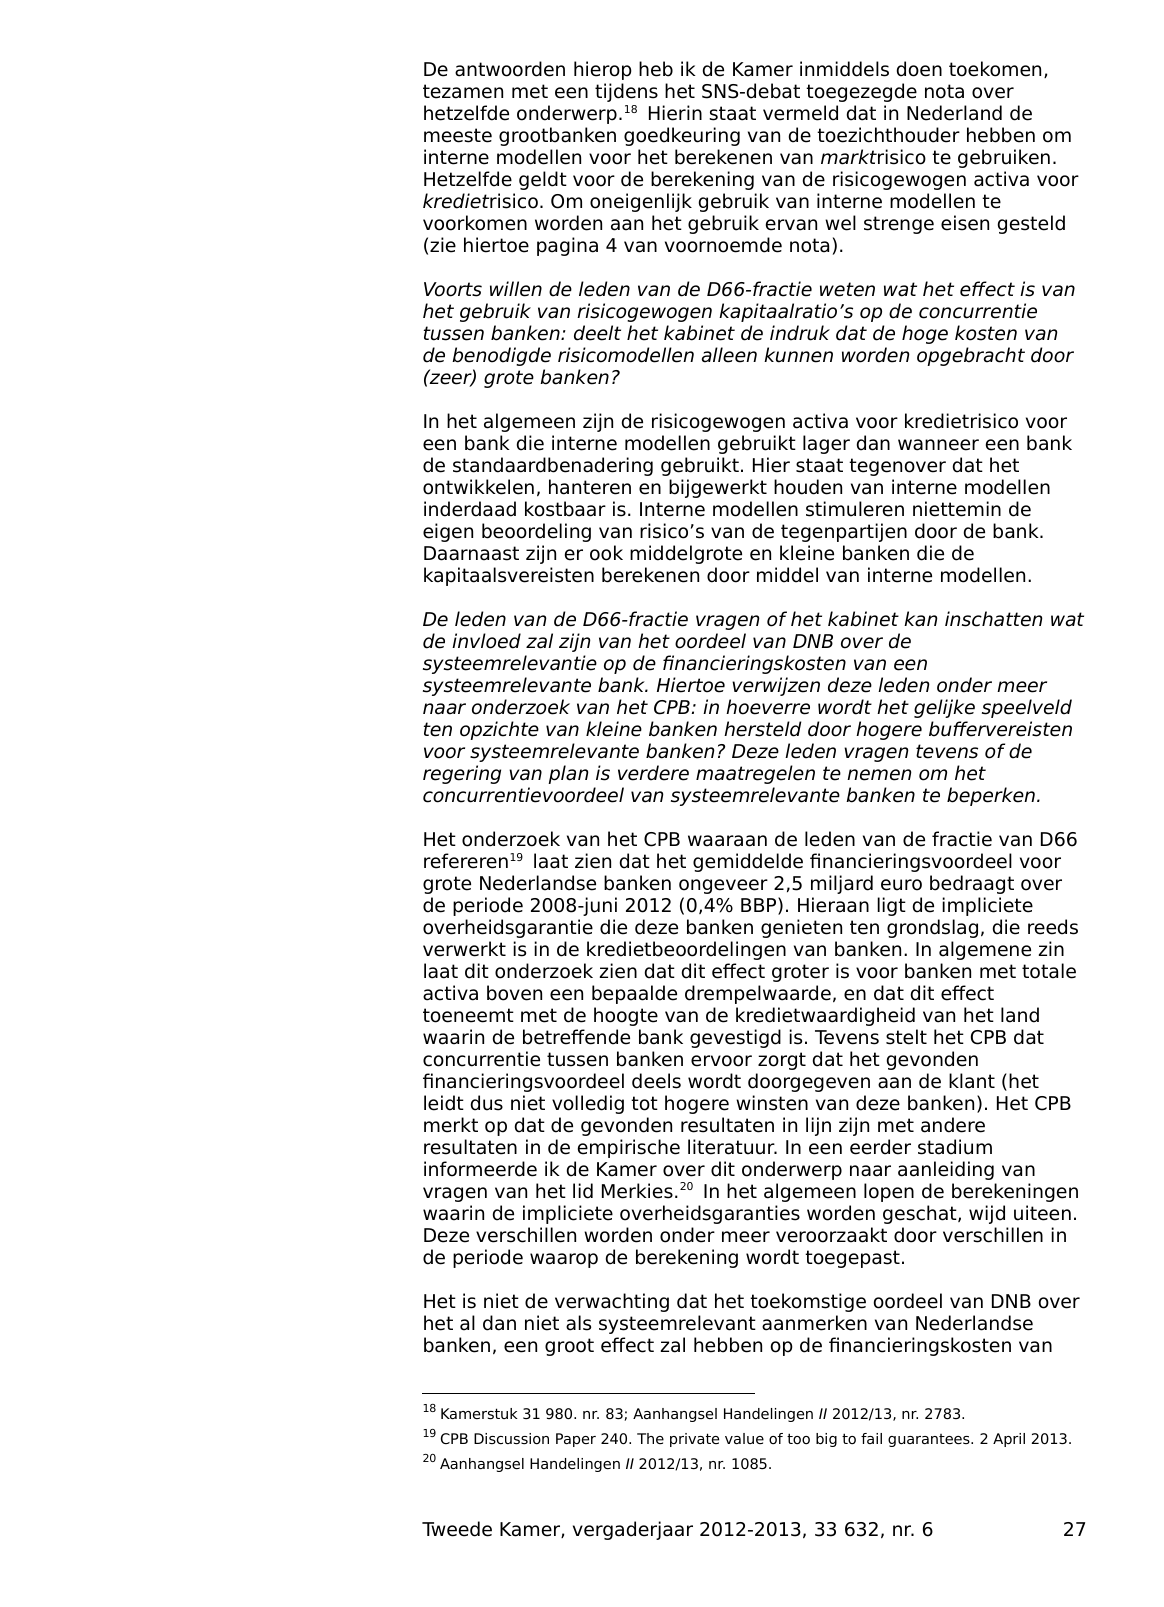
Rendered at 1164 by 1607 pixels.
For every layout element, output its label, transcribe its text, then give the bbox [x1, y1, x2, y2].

text Het is niet de verwachting dat het toekomstige oordeel van DNB over het al dan niet als systeemrelevant aanmerken van Nederlandse banken, een groot effect zal hebben op de financieringskosten van [422, 1291, 1087, 1357]
text Voorts willen de leden van de D66-fractie weten wat het effect is van het gebruik van risicogewogen kapitaalratio’s op de concurrentie tussen banken: deelt het kabinet de indruk dat de hoge kosten van de benodigde risicomodellen alleen kunnen worden opgebracht door (zeer) grote banken? [422, 279, 1087, 389]
text De antwoorden hierop heb ik de Kamer inmiddels doen toekomen, tezamen met een tijdens het SNS-debat toegezegde nota over hetzelfde onderwerp. Hierin staat vermeld dat in Nederland de meeste grootbanken goedkeuring van de toezichthouder hebben om interne modellen voor het berekenen van marktrisico te gebruiken. Hetzelfde geldt voor de berekening van de risicogewogen activa voor kredietrisico. Om oneigenlijk gebruik van interne modellen te voorkomen worden aan het gebruik ervan wel strenge eisen gesteld (zie hiertoe pagina 4 van voornoemde nota). [422, 59, 1087, 257]
text In het algemeen zijn de risicogewogen activa voor kredietrisico voor een bank die interne modellen gebruikt lager dan wanneer een bank de standaardbenadering gebruikt. Hier staat tegenover dat het ontwikkelen, hanteren en bijgewerkt houden van interne modellen inderdaad kostbaar is. Interne modellen stimuleren niettemin de eigen beoordeling van risico’s van de tegenpartijen door de bank. Daarnaast zijn er ook middelgrote en kleine banken die de kapitaalsvereisten berekenen door middel van interne modellen. [422, 411, 1087, 587]
text De leden van de D66-fractie vragen of het kabinet kan inschatten wat de invloed zal zijn van het oordeel van DNB over de systeemrelevantie op de financieringskosten van een systeemrelevante bank. Hiertoe verwijzen deze leden onder meer naar onderzoek van het CPB: in hoeverre wordt het gelijke speelveld ten opzichte van kleine banken hersteld door hogere buffervereisten voor systeemrelevante banken? Deze leden vragen tevens of de regering van plan is verdere maatregelen te nemen om het concurrentievoordeel van systeemrelevante banken te beperken. [422, 609, 1087, 807]
text Kamerstuk 31 980. nr. 83; Aanhangsel Handelingen II 2012/13, nr. 2783. [422, 1402, 1087, 1424]
text Aanhangsel Handelingen II 2012/13, nr. 1085. [422, 1452, 1087, 1474]
text Het onderzoek van het CPB waaraan de leden van de fractie van D66 refereren laat zien dat het gemiddelde financieringsvoordeel voor grote Nederlandse banken ongeveer 2,5 miljard euro bedraagt over de periode 2008-juni 2012 (0,4% BBP). Hieraan ligt de impliciete overheidsgarantie die deze banken genieten ten grondslag, die reeds verwerkt is in de kredietbeoordelingen van banken. In algemene zin laat dit onderzoek zien dat dit effect groter is voor banken met totale activa boven een bepaalde drempelwaarde, en dat dit effect toeneemt met de hoogte van de kredietwaardigheid van het land waarin de betreffende bank gevestigd is. Tevens stelt het CPB dat concurrentie tussen banken ervoor zorgt dat het gevonden financieringsvoordeel deels wordt doorgegeven aan de klant (het leidt dus niet volledig tot hogere winsten van deze banken). Het CPB merkt op dat de gevonden resultaten in lijn zijn met andere resultaten in de empirische literatuur. In een eerder stadium informeerde ik de Kamer over dit onderwerp naar aanleiding van vragen van het lid Merkies. In het algemeen lopen de berekeningen waarin de impliciete overheidsgaranties worden geschat, wijd uiteen. Deze verschillen worden onder meer veroorzaakt door verschillen in de periode waarop de berekening wordt toegepast. [422, 829, 1087, 1269]
text CPB Discussion Paper 240. The private value of too big to fail guarantees. 2 April 2013. [422, 1427, 1087, 1449]
